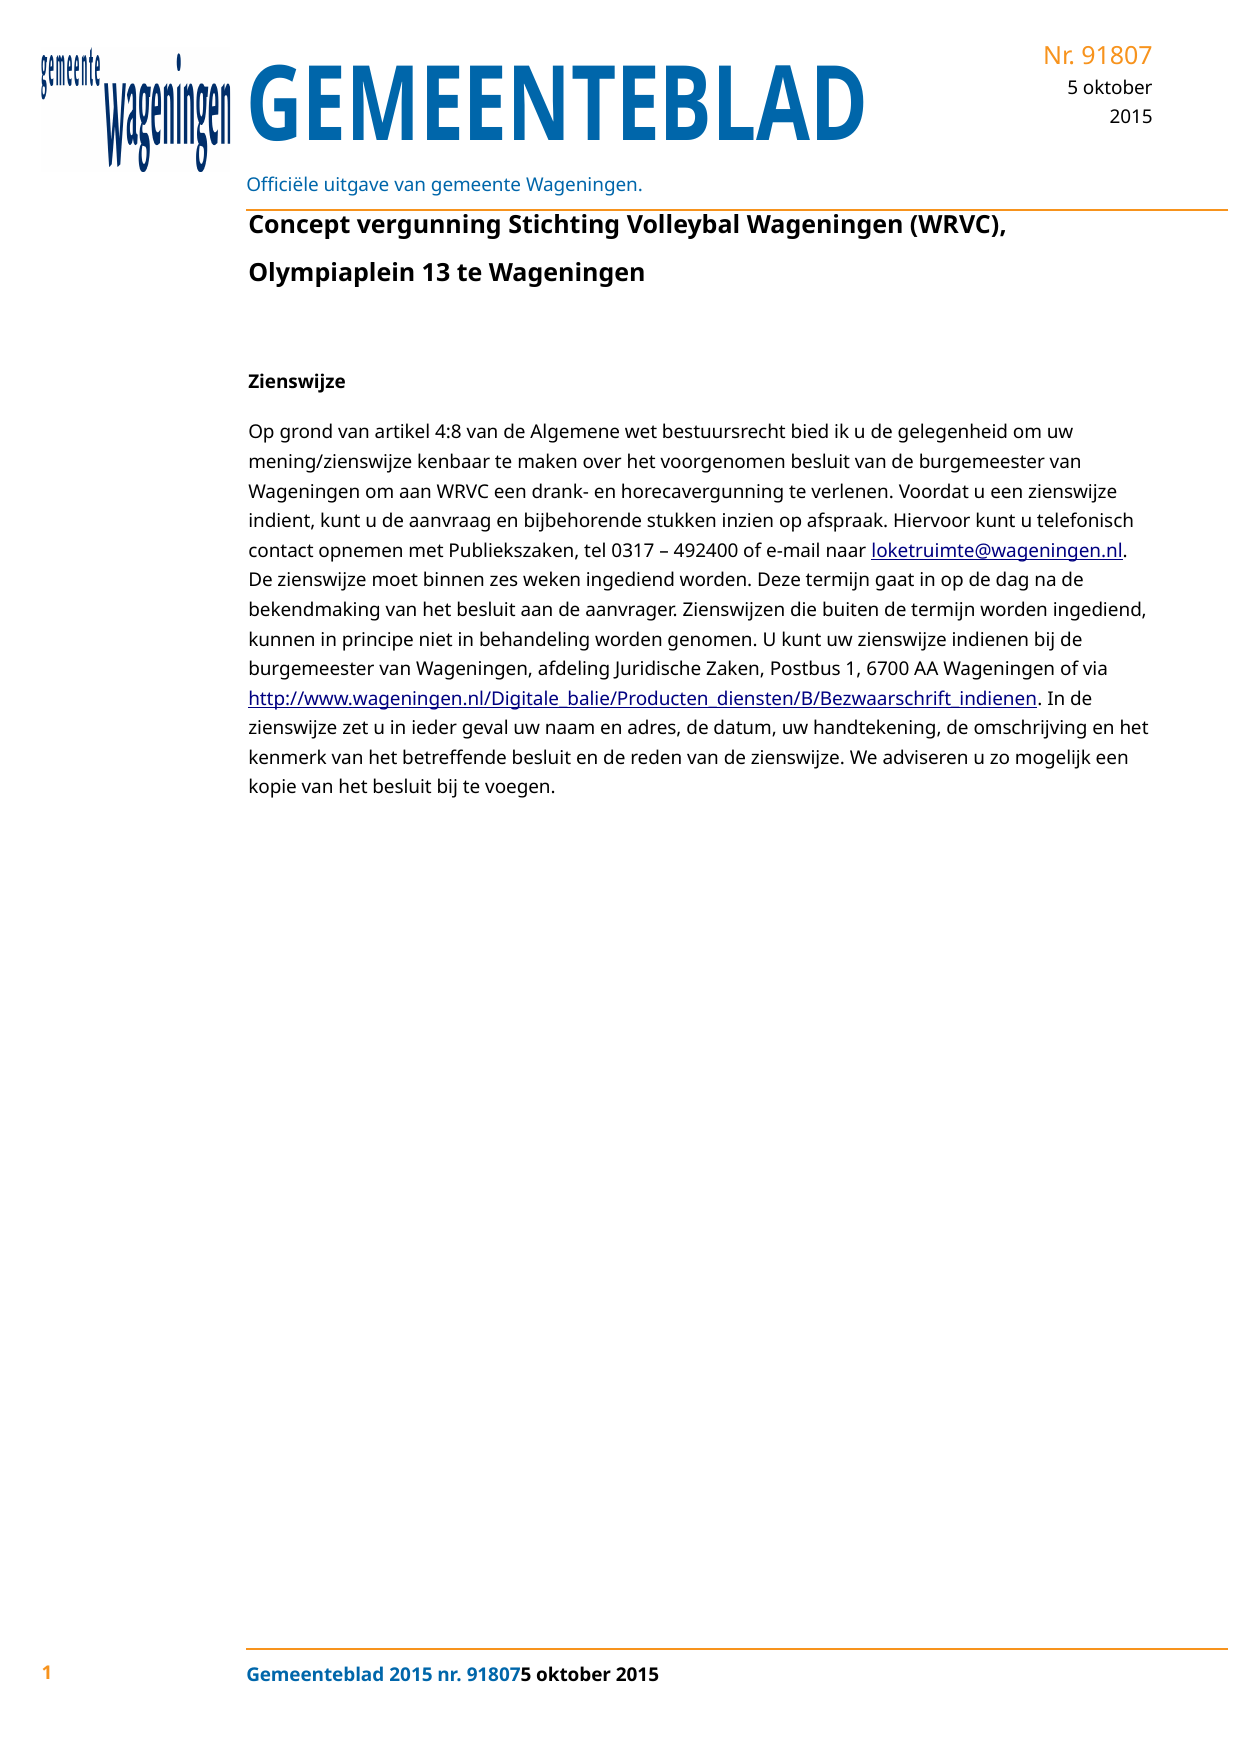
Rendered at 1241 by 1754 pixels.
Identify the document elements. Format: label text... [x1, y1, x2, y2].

text Zienswijze [248, 368, 1152, 394]
text Op grond van artikel 4:8 van de Algemene wet bestuursrecht bied ik u de gelegenheid om uw mening/zienswijze kenbaar te maken over het voorgenomen besluit van de burgemeester van Wageningen om aan WRVC een drank- en horecavergunning te verlenen. Voordat u een zienswijze indient, kunt u de aanvraag en bijbehorende stukken inzien op afspraak. Hiervoor kunt u telefonisch contact opnemen met Publiekszaken, tel 0317 – 492400 of e-mail naar loketruimte@wageningen.nl. De zienswijze moet binnen zes weken ingediend worden. Deze termijn gaat in op de dag na de bekendmaking van het besluit aan de aanvrager. Zienswijzen die buiten de termijn worden ingediend, kunnen in principe niet in behandeling worden genomen. U kunt uw zienswijze indienen bij de burgemeester van Wageningen, afdeling Juridische Zaken, Postbus 1, 6700 AA Wageningen of via http://www.wageningen.nl/Digitale_balie/Producten_diensten/B/Bezwaarschrift_indienen. In de zienswijze zet u in ieder geval uw naam en adres, de datum, uw handtekening, de omschrijving en het kenmerk van het betreffende besluit en de reden van de zienswijze. We adviseren u zo mogelijk een kopie van het besluit bij te voegen. [248, 419, 1152, 799]
text Concept vergunning Stichting Volleybal Wageningen (WRVC), Olympiaplein 13 te Wageningen [248, 211, 1152, 288]
picture [41, 47, 231, 172]
